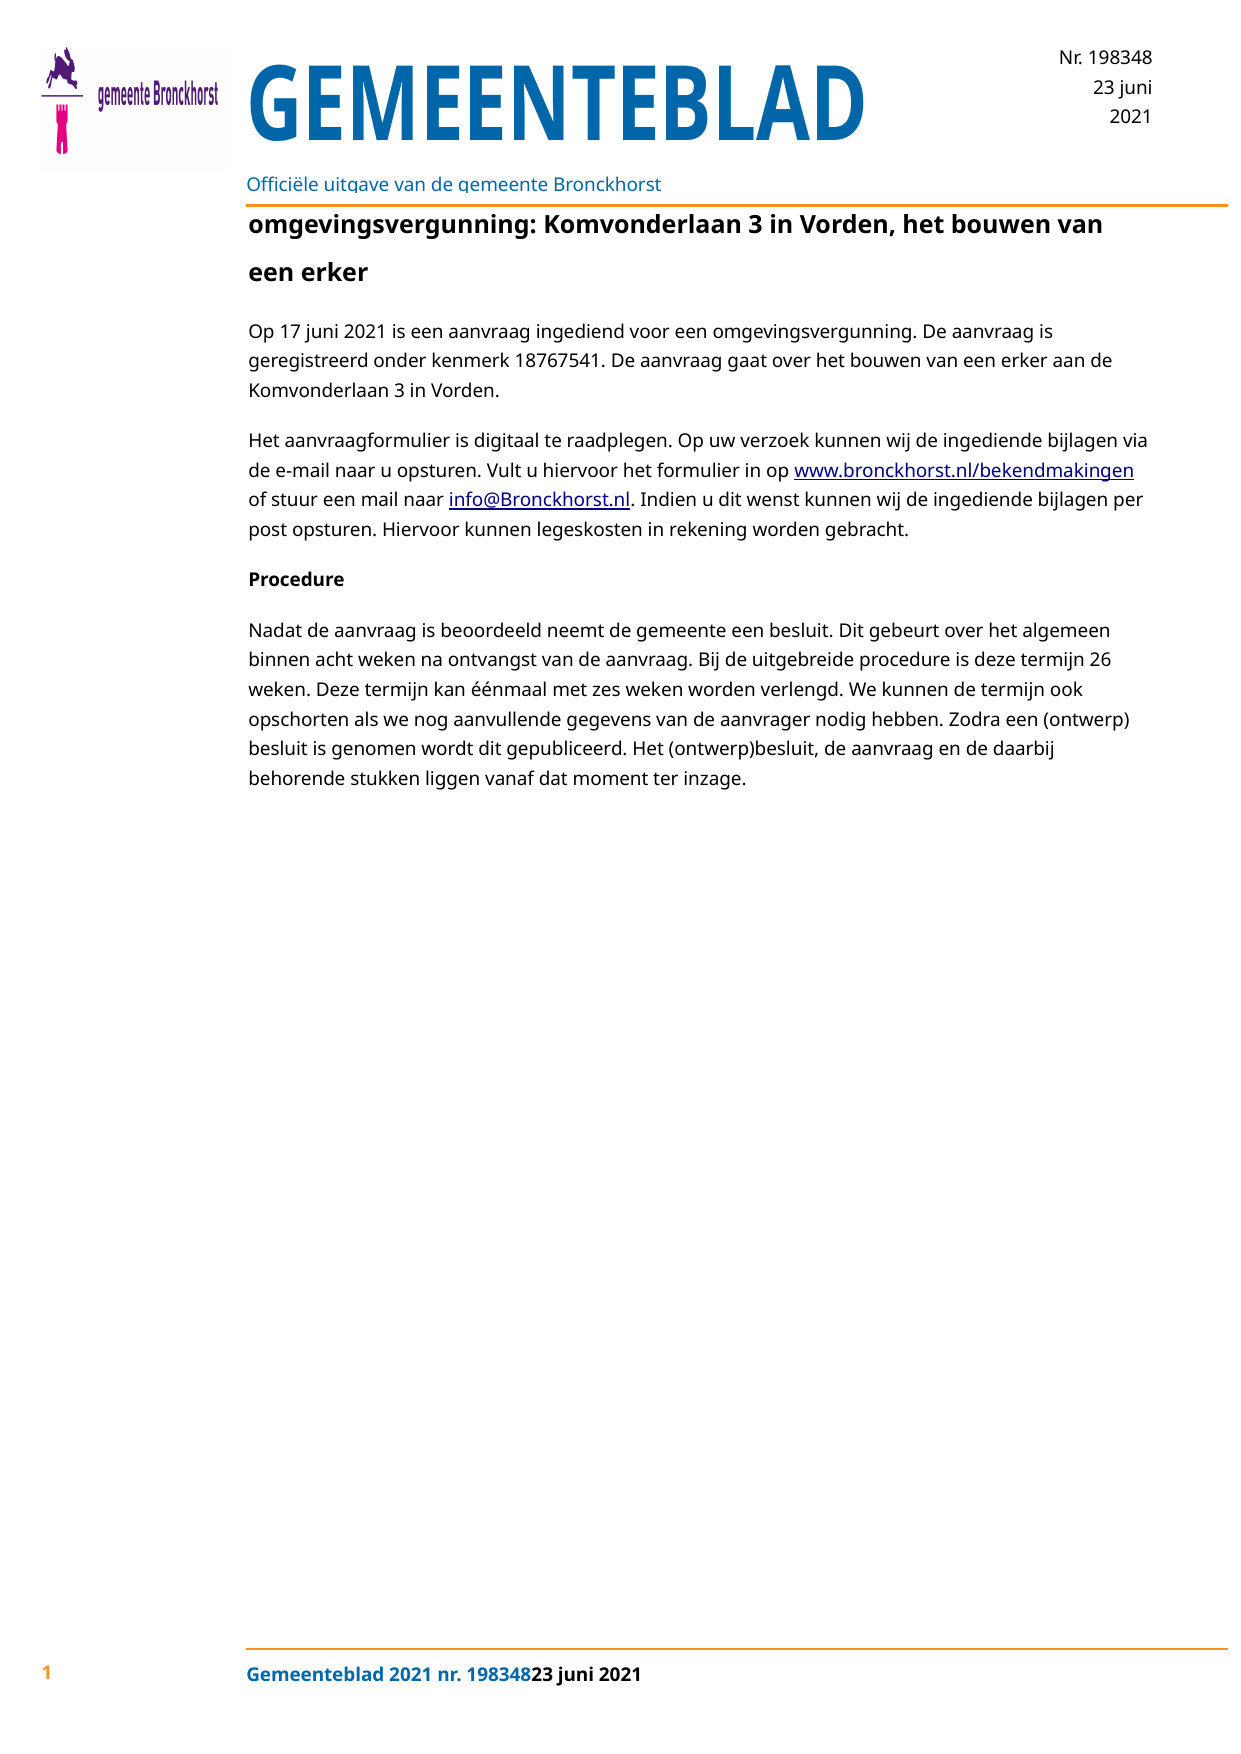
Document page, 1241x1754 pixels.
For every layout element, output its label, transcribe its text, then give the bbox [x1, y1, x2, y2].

text omgevingsvergunning: Komvonderlaan 3 in Vorden, het bouwen van een erker [248, 207, 1152, 288]
text Op 17 juni 2021 is een aanvraag ingediend voor een omgevingsvergunning. De aanvraag is geregistreerd onder kenmerk 18767541. De aanvraag gaat over het bouwen van een erker aan de Komvonderlaan 3 in Vorden. [248, 318, 1152, 403]
picture [41, 47, 231, 172]
text Het aanvraagformulier is digitaal te raadplegen. Op uw verzoek kunnen wij de ingediende bijlagen via de e-mail naar u opsturen. Vult u hiervoor het formulier in op www.bronckhorst.nl/bekendmakingen of stuur een mail naar info@Bronckhorst.nl. Indien u dit wenst kunnen wij de ingediende bijlagen per post opsturen. Hiervoor kunnen legeskosten in rekening worden gebracht. [248, 427, 1152, 542]
text Procedure [248, 567, 1152, 592]
text Nadat de aanvraag is beoordeeld neemt de gemeente een besluit. Dit gebeurt over het algemeen binnen acht weken na ontvangst van de aanvraag. Bij de uitgebreide procedure is deze termijn 26 weken. Deze termijn kan éénmaal met zes weken worden verlengd. We kunnen de termijn ook opschorten als we nog aanvullende gegevens van de aanvrager nodig hebben. Zodra een (ontwerp) besluit is genomen wordt dit gepubliceerd. Het (ontwerp)besluit, de aanvraag en de daarbij behorende stukken liggen vanaf dat moment ter inzage. [248, 617, 1152, 791]
